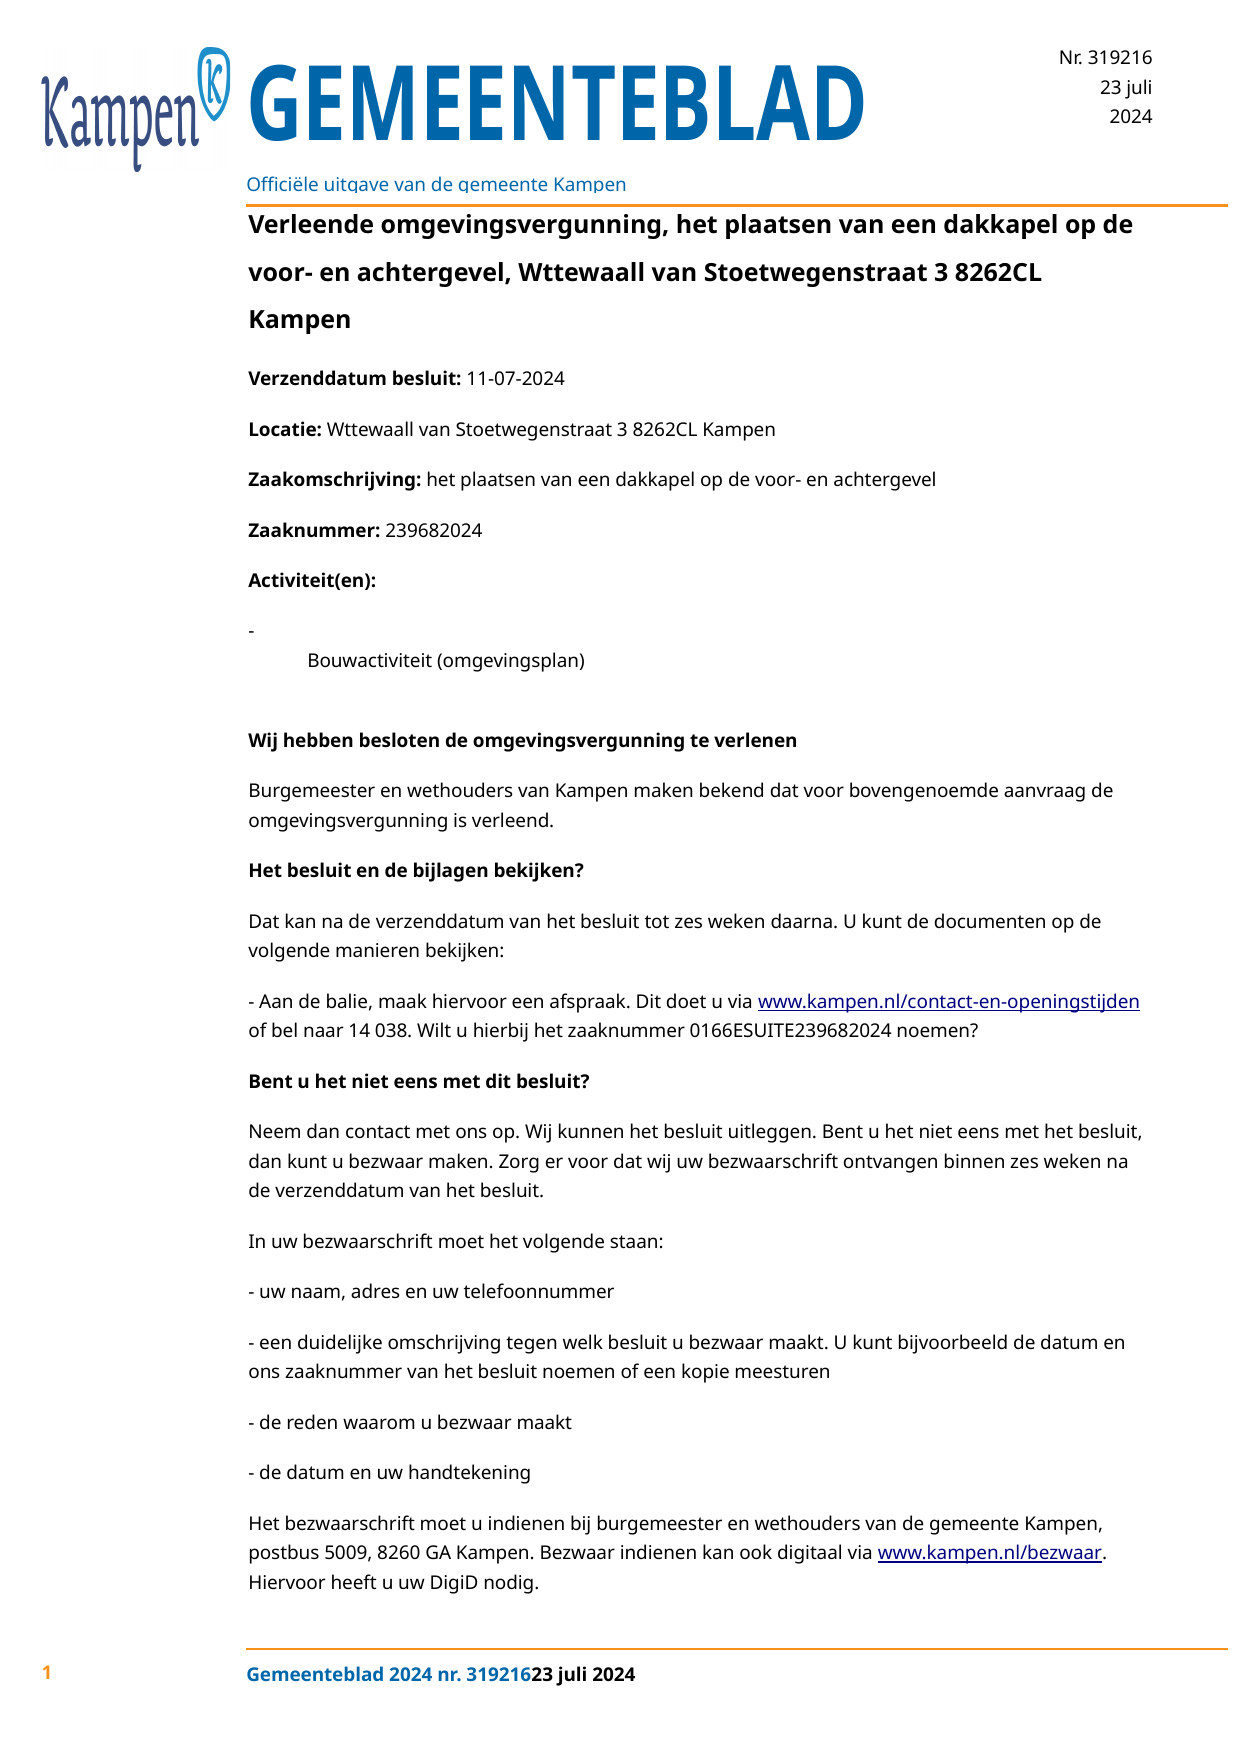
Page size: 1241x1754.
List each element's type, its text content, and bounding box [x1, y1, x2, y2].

text - Aan de balie, maak hiervoor een afspraak. Dit doet u via www.kampen.nl/contact-en-openingstijden of bel naar 14 038. Wilt u hierbij het zaaknummer 0166ESUITE239682024 noemen? [248, 988, 1152, 1043]
text Burgemeester en wethouders van Kampen maken bekend dat voor bovengenoemde aanvraag de omgevingsvergunning is verleend. [248, 778, 1152, 833]
text - een duidelijke omschrijving tegen welk besluit u bezwaar maakt. U kunt bijvoorbeeld de datum en ons zaaknummer van het besluit noemen of een kopie meesturen [248, 1329, 1152, 1384]
picture [41, 47, 231, 172]
text Activiteit(en): [248, 567, 1152, 593]
list Bouwactiviteit (omgevingsplan) [248, 647, 1152, 673]
text Verleende omgevingsvergunning, het plaatsen van een dakkapel op de voor- en achtergevel, Wttewaall van Stoetwegenstraat 3 8262CL Kampen [248, 207, 1152, 336]
text Verzenddatum besluit: 11-07-2024 [248, 366, 1152, 391]
text Dat kan na de verzenddatum van het besluit tot zes weken daarna. U kunt de documenten op de volgende manieren bekijken: [248, 908, 1152, 963]
text Het bezwaarschrift moet u indienen bij burgemeester en wethouders van de gemeente Kampen, postbus 5009, 8260 GA Kampen. Bezwaar indienen kan ook digitaal via www.kampen.nl/bezwaar. Hiervoor heeft u uw DigiD nodig. [248, 1510, 1152, 1594]
text Bent u het niet eens met dit besluit? [248, 1068, 1152, 1094]
text Zaaknummer: 239682024 [248, 517, 1152, 542]
text Neem dan contact met ons op. Wij kunnen het besluit uitleggen. Bent u het niet eens met het besluit, dan kunt u bezwaar maken. Zorg er voor dat wij uw bezwaarschrift ontvangen binnen zes weken na de verzenddatum van het besluit. [248, 1118, 1152, 1203]
text Locatie: Wttewaall van Stoetwegenstraat 3 8262CL Kampen [248, 416, 1152, 442]
text - de datum en uw handtekening [248, 1459, 1152, 1485]
text - uw naam, adres en uw telefoonnummer [248, 1278, 1152, 1304]
text Het besluit en de bijlagen bekijken? [248, 858, 1152, 883]
text In uw bezwaarschrift moet het volgende staan: [248, 1228, 1152, 1254]
text - de reden waarom u bezwaar maakt [248, 1409, 1152, 1434]
text Wij hebben besloten de omgevingsvergunning te verlenen [248, 727, 1152, 753]
text Zaakomschrijving: het plaatsen van een dakkapel op de voor- en achtergevel [248, 466, 1152, 492]
